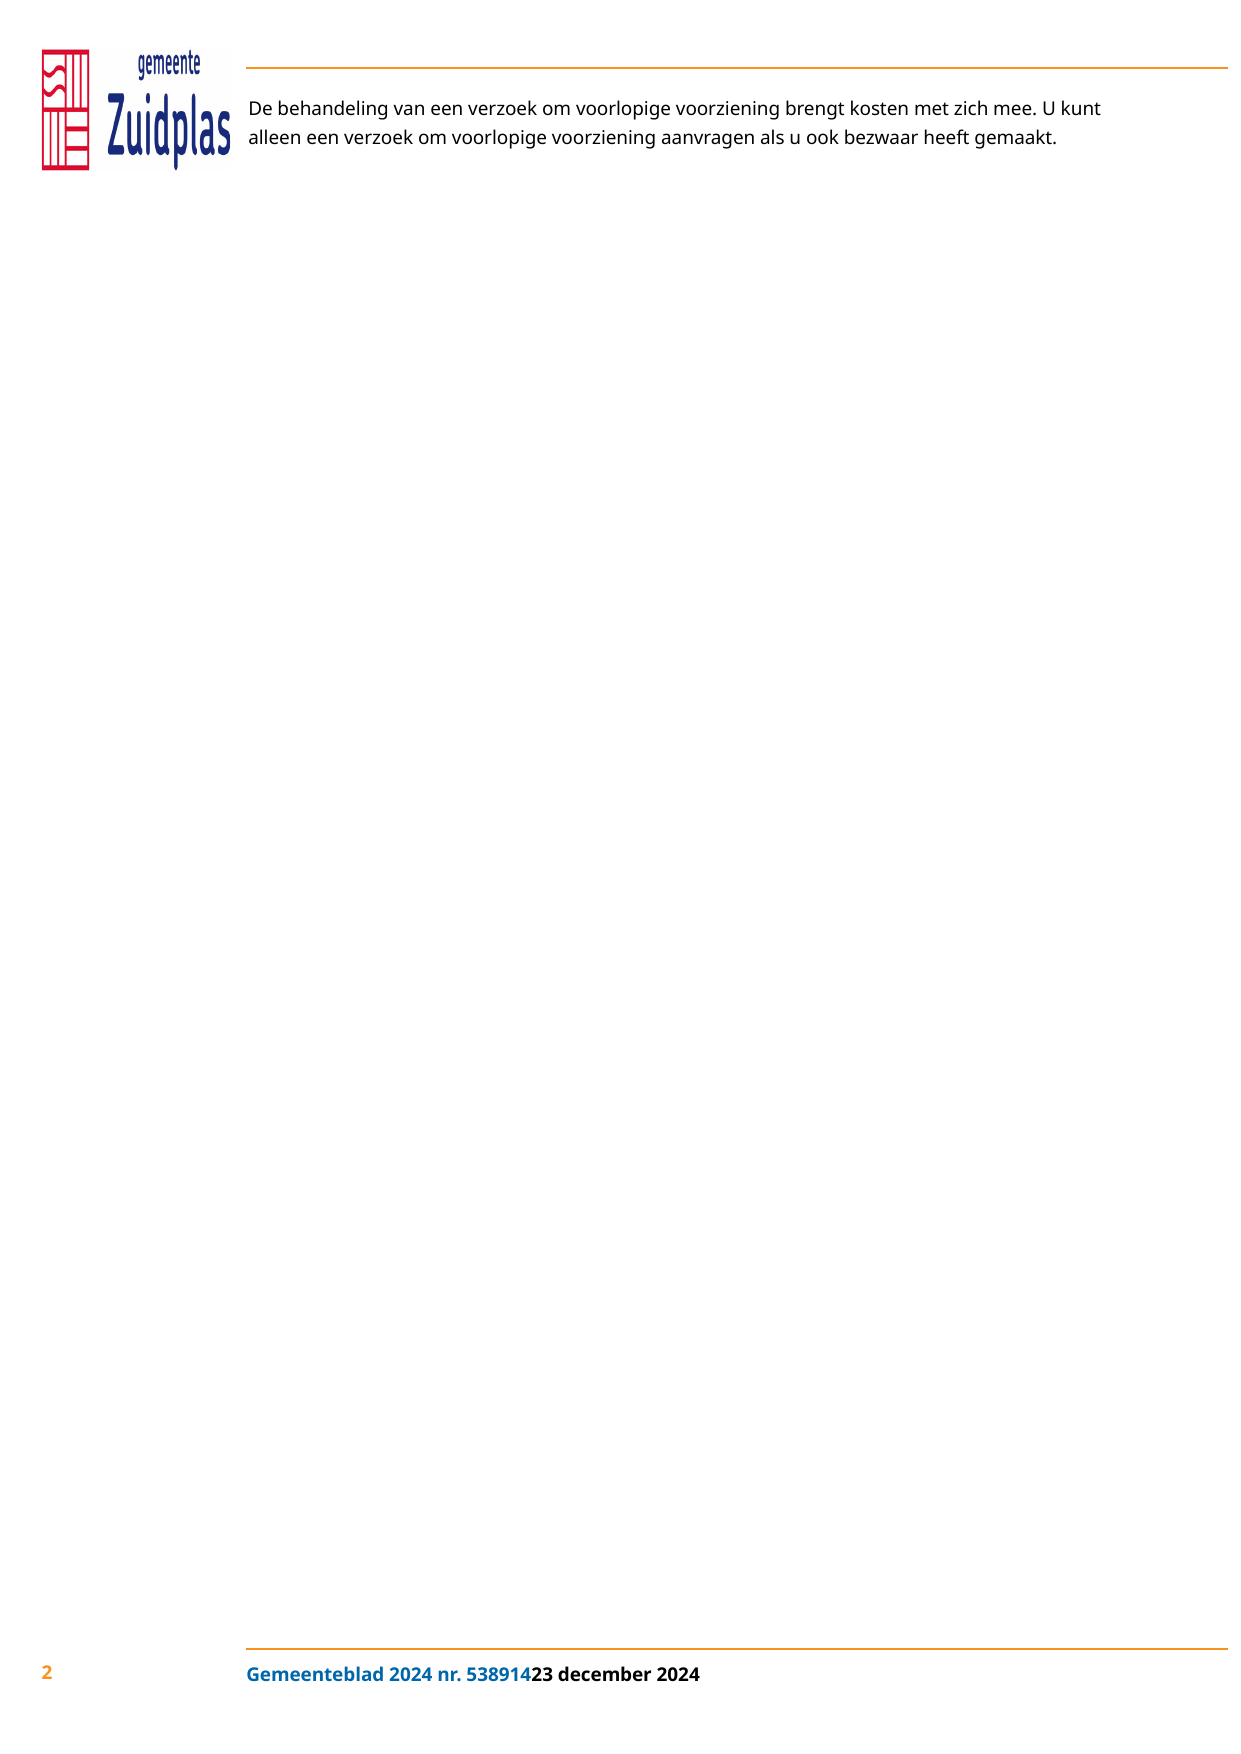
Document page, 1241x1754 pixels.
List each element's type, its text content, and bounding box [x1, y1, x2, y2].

picture [41, 47, 231, 172]
text De behandeling van een verzoek om voorlopige voorziening brengt kosten met zich mee. U kunt alleen een verzoek om voorlopige voorziening aanvragen als u ook bezwaar heeft gemaakt. [248, 95, 1152, 150]
